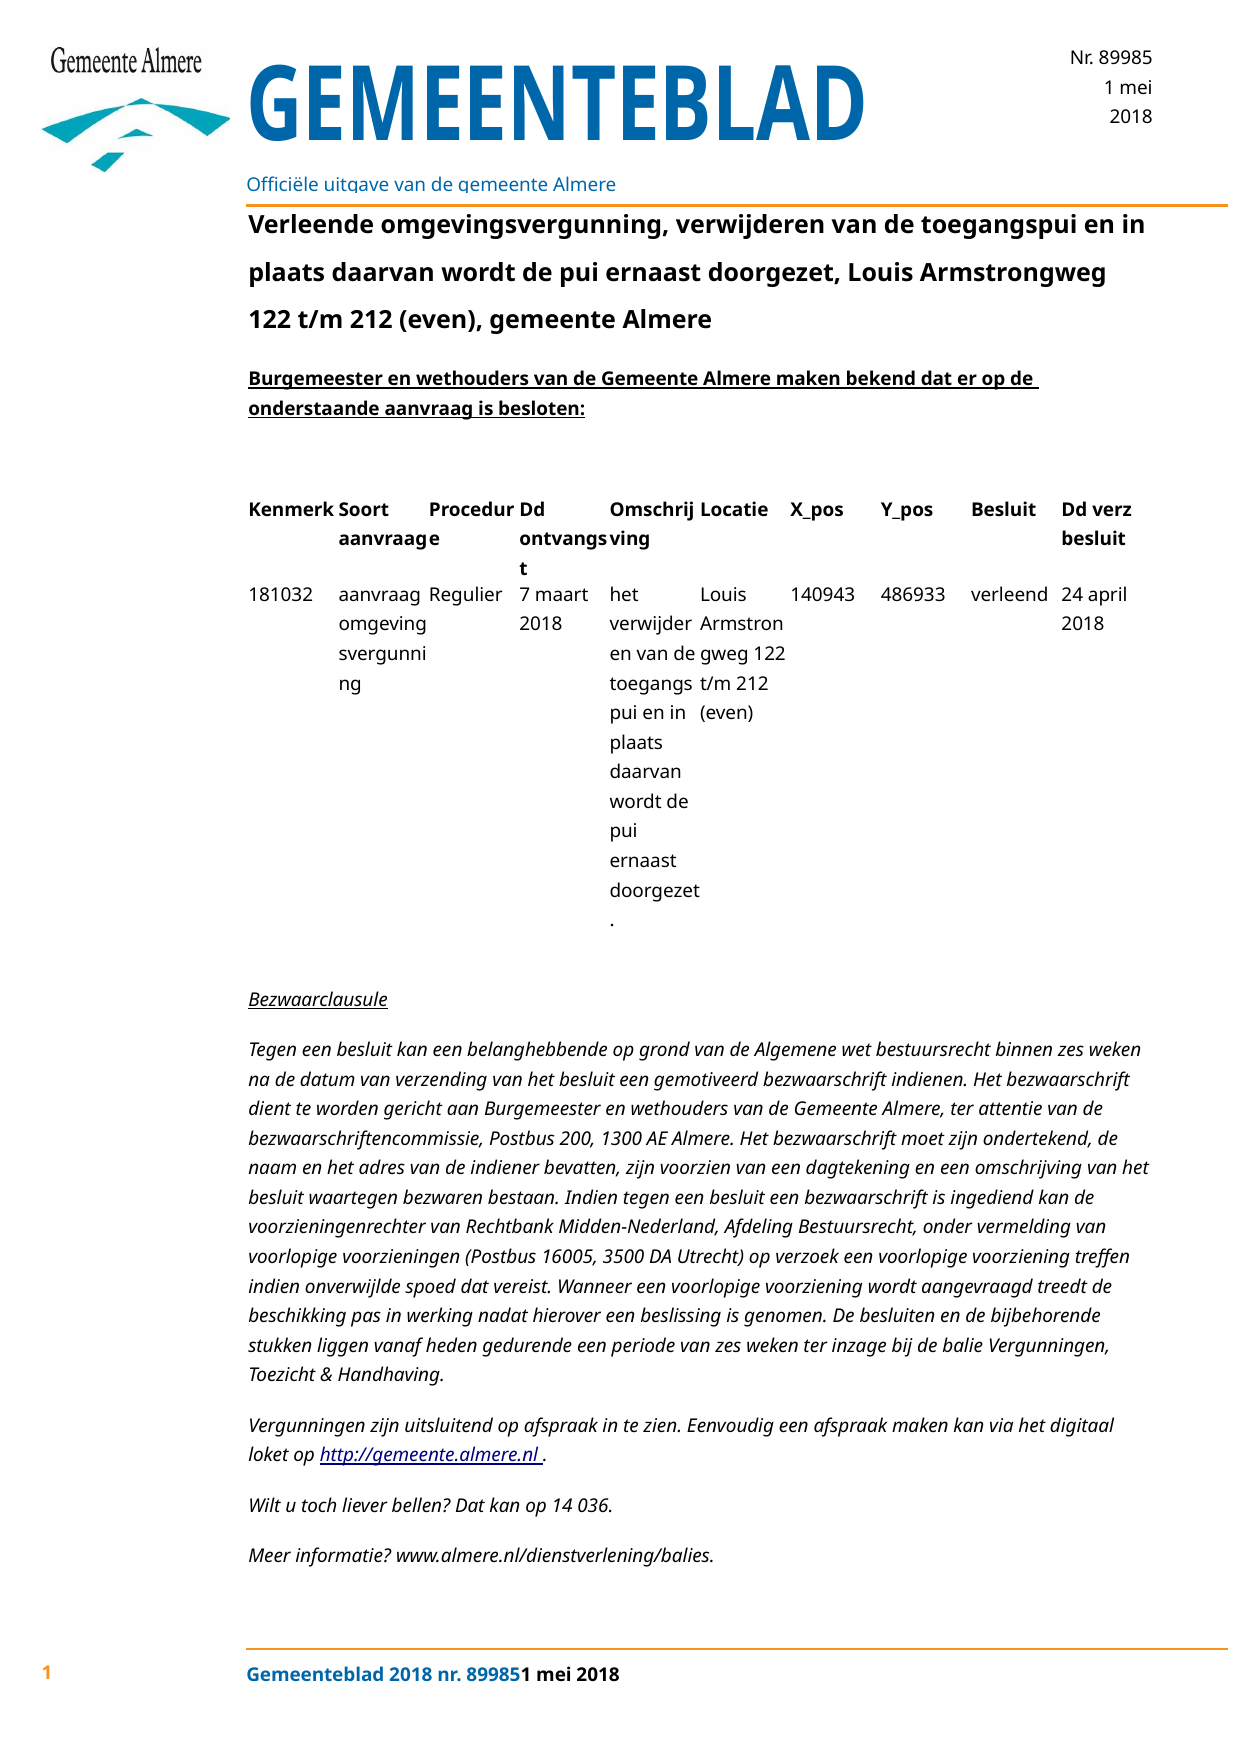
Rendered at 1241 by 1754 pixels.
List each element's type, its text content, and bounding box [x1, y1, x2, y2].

table_header X_pos [790, 496, 881, 581]
table_header Soort aanvraag [338, 496, 429, 581]
table_cell 486933 [881, 581, 971, 932]
table_header Y_pos [881, 496, 971, 581]
table_cell 181032 [248, 581, 338, 932]
table_header Dd verz besluit [1061, 496, 1152, 581]
text Wilt u toch liever bellen? Dat kan op 14 036. [248, 1492, 1152, 1518]
table_cell verleend [971, 581, 1061, 932]
table_header Dd ontvangst [519, 496, 609, 581]
text Meer informatie? www.almere.nl/dienstverlening/balies. [248, 1542, 1152, 1568]
table_header Locatie [700, 496, 790, 581]
text Bezwaarclausule [248, 986, 1152, 1011]
table_cell Regulier [429, 581, 519, 932]
table_cell 7 maart 2018 [519, 581, 609, 932]
picture [41, 47, 231, 172]
text Vergunningen zijn uitsluitend op afspraak in te zien. Eenvoudig een afspraak maken kan via het digitaal loket op http://gemeente.almere.nl . [248, 1412, 1152, 1467]
text Burgemeester en wethouders van de Gemeente Almere maken bekend dat er op de onderstaande aanvraag is besloten: [248, 366, 1152, 421]
table_header Omschrijving [609, 496, 700, 581]
text Verleende omgevingsvergunning, verwijderen van de toegangspui en in plaats daarvan wordt de pui ernaast doorgezet, Louis Armstrongweg 122 t/m 212 (even), gemeente Almere [248, 207, 1152, 336]
text Tegen een besluit kan een belanghebbende op grond van de Algemene wet bestuursrecht binnen zes weken na de datum van verzending van het besluit een gemotiveerd bezwaarschrift indienen. Het bezwaarschrift dient te worden gericht aan Burgemeester en wethouders van de Gemeente Almere, ter attentie van de bezwaarschriftencommissie, Postbus 200, 1300 AE Almere. Het bezwaarschrift moet zijn ondertekend, de naam en het adres van de indiener bevatten, zijn voorzien van een dagtekening en een omschrijving van het besluit waartegen bezwaren bestaan. Indien tegen een besluit een bezwaarschrift is ingediend kan de voorzieningenrechter van Rechtbank Midden-Nederland, Afdeling Bestuursrecht, onder vermelding van voorlopige voorzieningen (Postbus 16005, 3500 DA Utrecht) op verzoek een voorlopige voorziening treffen indien onverwijlde spoed dat vereist. Wanneer een voorlopige voorziening wordt aangevraagd treedt de beschikking pas in werking nadat hierover een beslissing is genomen. De besluiten en de bijbehorende stukken liggen vanaf heden gedurende een periode van zes weken ter inzage bij de balie Vergunningen, Toezicht & Handhaving. [248, 1036, 1152, 1387]
table_header Procedure [429, 496, 519, 581]
table_cell aanvraag omgevingsvergunning [338, 581, 429, 932]
table_cell Louis Armstrongweg 122 t/m 212 (even) [700, 581, 790, 932]
table_header Besluit [971, 496, 1061, 581]
table_cell 140943 [790, 581, 881, 932]
table_cell het verwijderen van de toegangspui en in plaats daarvan wordt de pui ernaast doorgezet. [609, 581, 700, 932]
table_header Kenmerk [248, 496, 338, 581]
table_cell 24 april 2018 [1061, 581, 1152, 932]
